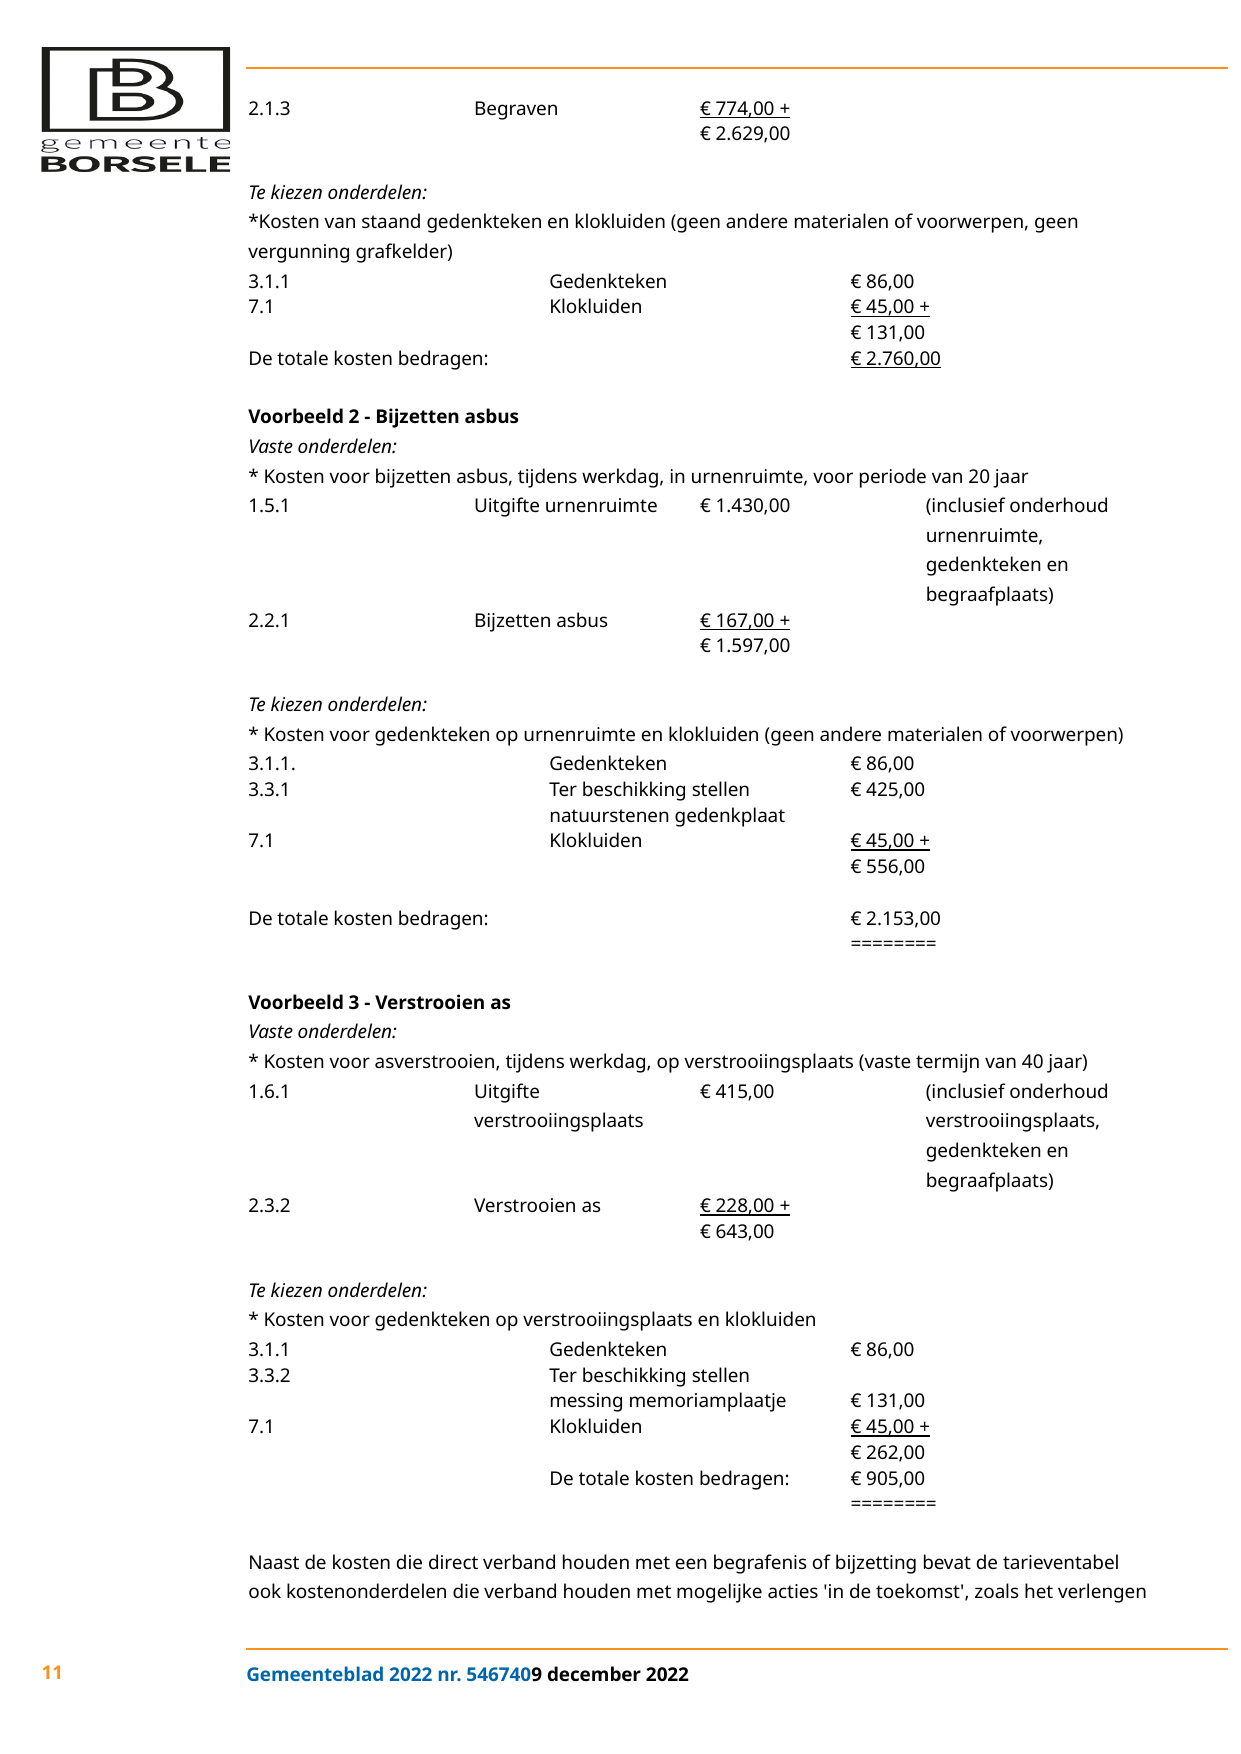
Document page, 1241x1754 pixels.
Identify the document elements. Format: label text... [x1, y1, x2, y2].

table_cell [248, 854, 549, 879]
table_cell 7.1 [248, 1413, 549, 1439]
table_cell € 2.629,00 [700, 121, 926, 146]
table_cell € 262,00 [850, 1439, 1152, 1465]
table_header (inclusief onderhoud verstrooiingsplaats, gedenkteken en begraafplaats) [926, 1078, 1152, 1192]
table_cell [248, 1490, 549, 1516]
text * Kosten voor asverstrooien, tijdens werkdag, op verstrooiingsplaats (vaste termijn van 40 jaar) [248, 1048, 1152, 1074]
table_cell Bijzetten asbus [474, 607, 700, 633]
picture [41, 47, 231, 172]
table_cell [850, 1362, 1152, 1387]
table_cell € 425,00 [850, 776, 1152, 802]
table_cell [926, 1218, 1152, 1244]
table_cell 2.3.2 [248, 1193, 474, 1218]
table_cell € 45,00 + [850, 828, 1152, 853]
table_cell [549, 854, 850, 879]
table_cell € 167,00 + [700, 607, 926, 633]
text Vaste onderdelen: [248, 1019, 1152, 1044]
table_header 3.1.1. [248, 751, 549, 776]
table_cell [248, 879, 549, 905]
text Te kiezen onderdelen: [248, 179, 1152, 205]
table_header 1.5.1 [248, 493, 474, 607]
table_cell [474, 633, 700, 658]
table_cell De totale kosten bedragen: [248, 345, 850, 371]
table_cell [926, 1193, 1152, 1218]
table_header Gedenkteken [549, 751, 850, 776]
table_cell € 2.153,00 [850, 905, 1152, 931]
table_cell [248, 1439, 549, 1465]
table_cell ======== [850, 1490, 1152, 1516]
table_cell [248, 931, 549, 956]
table_cell [248, 1388, 549, 1413]
table_cell 3.3.2 [248, 1362, 549, 1387]
table_cell [850, 802, 1152, 828]
table_header € 86,00 [850, 268, 1152, 294]
table_cell Verstrooien as [474, 1193, 700, 1218]
table_cell € 131,00 [850, 319, 1152, 345]
table_cell [549, 931, 850, 956]
table_cell [474, 121, 700, 146]
text Voorbeeld 3 - Verstrooien as [248, 989, 1152, 1015]
table_cell € 905,00 [850, 1465, 1152, 1490]
table_cell € 774,00 + [700, 95, 926, 121]
table_cell € 45,00 + [850, 1413, 1152, 1439]
table_cell 2.1.3 [248, 95, 474, 121]
table_cell messing memoriamplaatje [549, 1388, 850, 1413]
table_cell Klokluiden [549, 294, 850, 319]
table_cell De totale kosten bedragen: [248, 905, 850, 931]
table_header Uitgifte verstrooiingsplaats [474, 1078, 700, 1192]
table_cell [248, 633, 474, 658]
table_header € 86,00 [850, 1336, 1152, 1362]
table_cell ======== [850, 931, 1152, 956]
table_cell [248, 802, 549, 828]
table_cell € 556,00 [850, 854, 1152, 879]
table_cell natuurstenen gedenkplaat [549, 802, 850, 828]
table_cell [248, 319, 549, 345]
table_cell € 2.760,00 [850, 345, 1152, 371]
text Te kiezen onderdelen: [248, 691, 1152, 717]
table_cell [850, 879, 1152, 905]
text Vaste onderdelen: [248, 433, 1152, 459]
table_cell Klokluiden [549, 1413, 850, 1439]
table_cell Begraven [474, 95, 700, 121]
table_cell [248, 1465, 549, 1490]
text Voorbeeld 2 - Bijzetten asbus [248, 404, 1152, 429]
table_cell [248, 1218, 474, 1244]
table_cell [926, 607, 1152, 633]
table_cell [474, 1218, 700, 1244]
table_cell 2.2.1 [248, 607, 474, 633]
table_cell € 45,00 + [850, 294, 1152, 319]
table_cell € 131,00 [850, 1388, 1152, 1413]
table_cell [926, 121, 1152, 146]
table_cell Klokluiden [549, 828, 850, 853]
table_cell Ter beschikking stellen [549, 776, 850, 802]
text *Kosten van staand gedenkteken en klokluiden (geen andere materialen of voorwerpen, geen vergunning grafkelder) [248, 209, 1152, 264]
table_cell [549, 879, 850, 905]
table_cell De totale kosten bedragen: [549, 1465, 850, 1490]
table_header € 1.430,00 [700, 493, 926, 607]
table_cell [549, 1490, 850, 1516]
table_cell € 228,00 + [700, 1193, 926, 1218]
table_cell Ter beschikking stellen [549, 1362, 850, 1387]
table_header € 86,00 [850, 751, 1152, 776]
table_header 3.1.1 [248, 1336, 549, 1362]
text * Kosten voor gedenkteken op urnenruimte en klokluiden (geen andere materialen of voorwerpen) [248, 721, 1152, 747]
text Te kiezen onderdelen: [248, 1277, 1152, 1302]
table_header € 415,00 [700, 1078, 926, 1192]
table_cell [549, 1439, 850, 1465]
table_cell [926, 95, 1152, 121]
table_header 3.1.1 [248, 268, 549, 294]
table_cell € 1.597,00 [700, 633, 926, 658]
table_cell [549, 319, 850, 345]
table_cell 7.1 [248, 294, 549, 319]
text * Kosten voor bijzetten asbus, tijdens werkdag, in urnenruimte, voor periode van 20 jaar [248, 463, 1152, 488]
table_header (inclusief onderhoud urnenruimte, gedenkteken en begraafplaats) [926, 493, 1152, 607]
table_header 1.6.1 [248, 1078, 474, 1192]
text * Kosten voor gedenkteken op verstrooiingsplaats en klokluiden [248, 1306, 1152, 1332]
table_cell [926, 633, 1152, 658]
table_cell 7.1 [248, 828, 549, 853]
table_cell [248, 121, 474, 146]
table_header Uitgifte urnenruimte [474, 493, 700, 607]
table_cell 3.3.1 [248, 776, 549, 802]
text Naast de kosten die direct verband houden met een begrafenis of bijzetting bevat de tarieventabel ook kostenonderdelen die verband houden met mogelijke acties 'in de toekomst', zoals het verlengen [248, 1549, 1152, 1604]
table_header Gedenkteken [549, 1336, 850, 1362]
table_header Gedenkteken [549, 268, 850, 294]
table_cell € 643,00 [700, 1218, 926, 1244]
